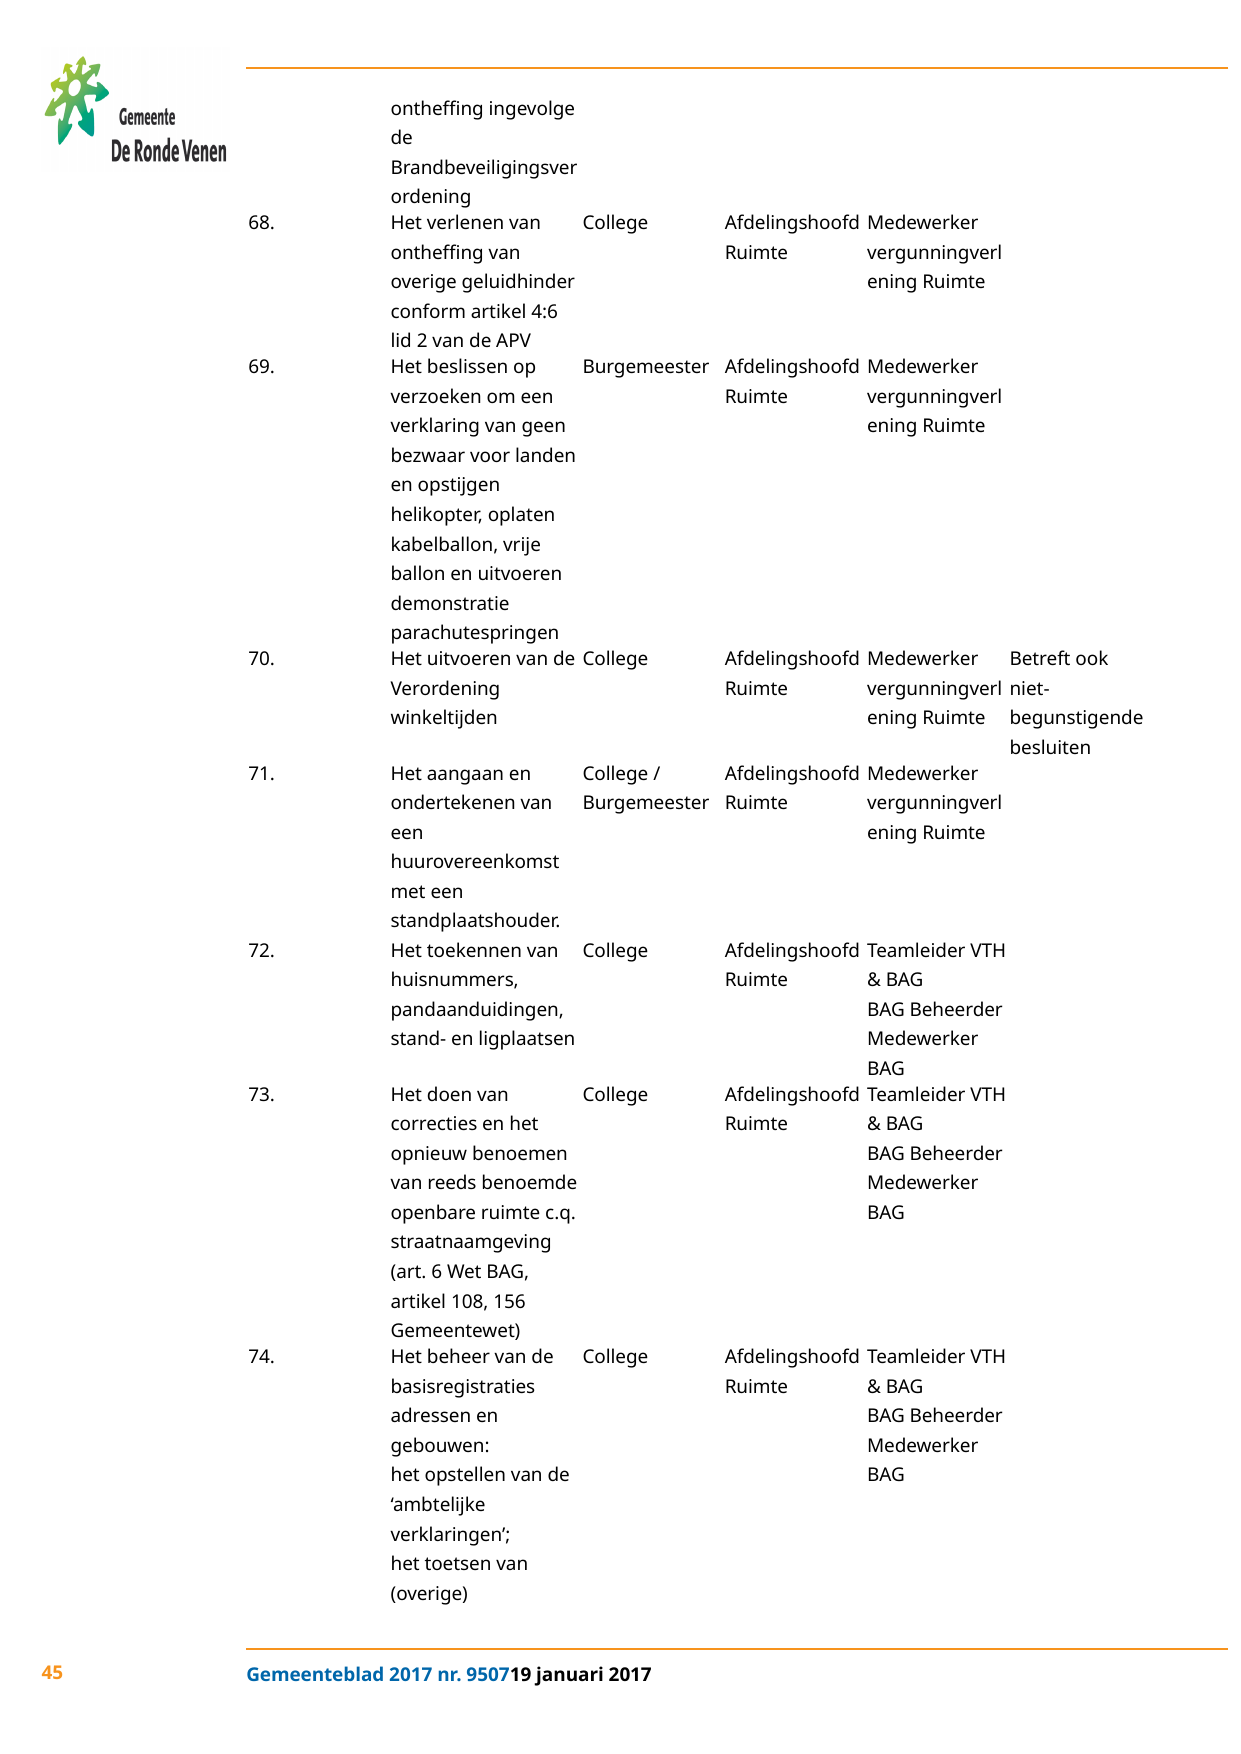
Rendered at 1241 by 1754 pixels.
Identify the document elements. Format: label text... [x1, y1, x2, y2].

table_header Afdelingshoofd Ruimte [725, 937, 867, 1081]
table_cell [867, 95, 1009, 209]
table_header College [582, 937, 724, 1081]
table_cell Afdelingshoofd Ruimte [725, 353, 867, 645]
table_cell Betreft ook niet-begunstigende besluiten [1009, 645, 1152, 760]
table_cell Teamleider VTH & BAG BAG Beheerder Medewerker BAG [867, 1081, 1009, 1343]
table_cell Het verlenen van ontheffing van overige geluidhinder conform artikel 4:6 lid 2 van de APV [390, 209, 582, 353]
table_cell Afdelingshoofd Ruimte [725, 760, 867, 933]
table_cell College [582, 1343, 724, 1606]
table_cell Medewerker vergunningverlening Ruimte [867, 209, 1009, 353]
table_cell College [582, 1081, 724, 1343]
table_cell Het doen van correcties en het opnieuw benoemen van reeds benoemde openbare ruimte c.q. straatnaamgeving (art. 6 Wet BAG, artikel 108, 156 Gemeentewet) [390, 1081, 582, 1343]
table_cell 68. [248, 209, 390, 353]
table_cell Medewerker vergunningverlening Ruimte [867, 645, 1009, 760]
table_cell Afdelingshoofd Ruimte [725, 1081, 867, 1343]
table_cell Medewerker vergunningverlening Ruimte [867, 353, 1009, 645]
table_cell [1009, 1081, 1152, 1343]
table_cell Medewerker vergunningverlening Ruimte [867, 760, 1009, 933]
table_header [1009, 937, 1152, 1081]
table_cell [248, 95, 390, 209]
table_cell College [582, 209, 724, 353]
table_cell Teamleider VTH & BAG BAG Beheerder Medewerker BAG [867, 1343, 1009, 1606]
table_header Het toekennen van huisnummers, pandaanduidingen, stand- en ligplaatsen [390, 937, 582, 1081]
table_cell 70. [248, 645, 390, 760]
table_cell Afdelingshoofd Ruimte [725, 645, 867, 760]
table_cell [1009, 353, 1152, 645]
table_cell [1009, 1343, 1152, 1606]
table_cell 73. [248, 1081, 390, 1343]
table_cell [1009, 760, 1152, 933]
table_header Teamleider VTH & BAG BAG Beheerder Medewerker BAG [867, 937, 1009, 1081]
table_cell Het beslissen op verzoeken om een verklaring van geen bezwaar voor landen en opstijgen helikopter, oplaten kabelballon, vrije ballon en uitvoeren demonstratie parachutespringen [390, 353, 582, 645]
table_cell [725, 95, 867, 209]
table_cell [1009, 95, 1152, 209]
table_cell 74. [248, 1343, 390, 1606]
table_cell Afdelingshoofd Ruimte [725, 1343, 867, 1606]
picture [41, 47, 231, 172]
table_header 72. [248, 937, 390, 1081]
table_cell ontheffing ingevolge de Brandbeveiligingsverordening [390, 95, 582, 209]
table_cell Het aangaan en ondertekenen van een huurovereenkomst met een standplaatshouder. [390, 760, 582, 933]
table_cell Het uitvoeren van de Verordening winkeltijden [390, 645, 582, 760]
table_cell College [582, 645, 724, 760]
table_cell College / Burgemeester [582, 760, 724, 933]
table_cell [582, 95, 724, 209]
table_cell 69. [248, 353, 390, 645]
table_cell Afdelingshoofd Ruimte [725, 209, 867, 353]
table_cell 71. [248, 760, 390, 933]
table_cell Burgemeester [582, 353, 724, 645]
table_cell Het beheer van de basisregistraties adressen en gebouwen: het opstellen van de ‘ambtelijke verklaringen’; het toetsen van (overige) [390, 1343, 582, 1606]
table_cell [1009, 209, 1152, 353]
